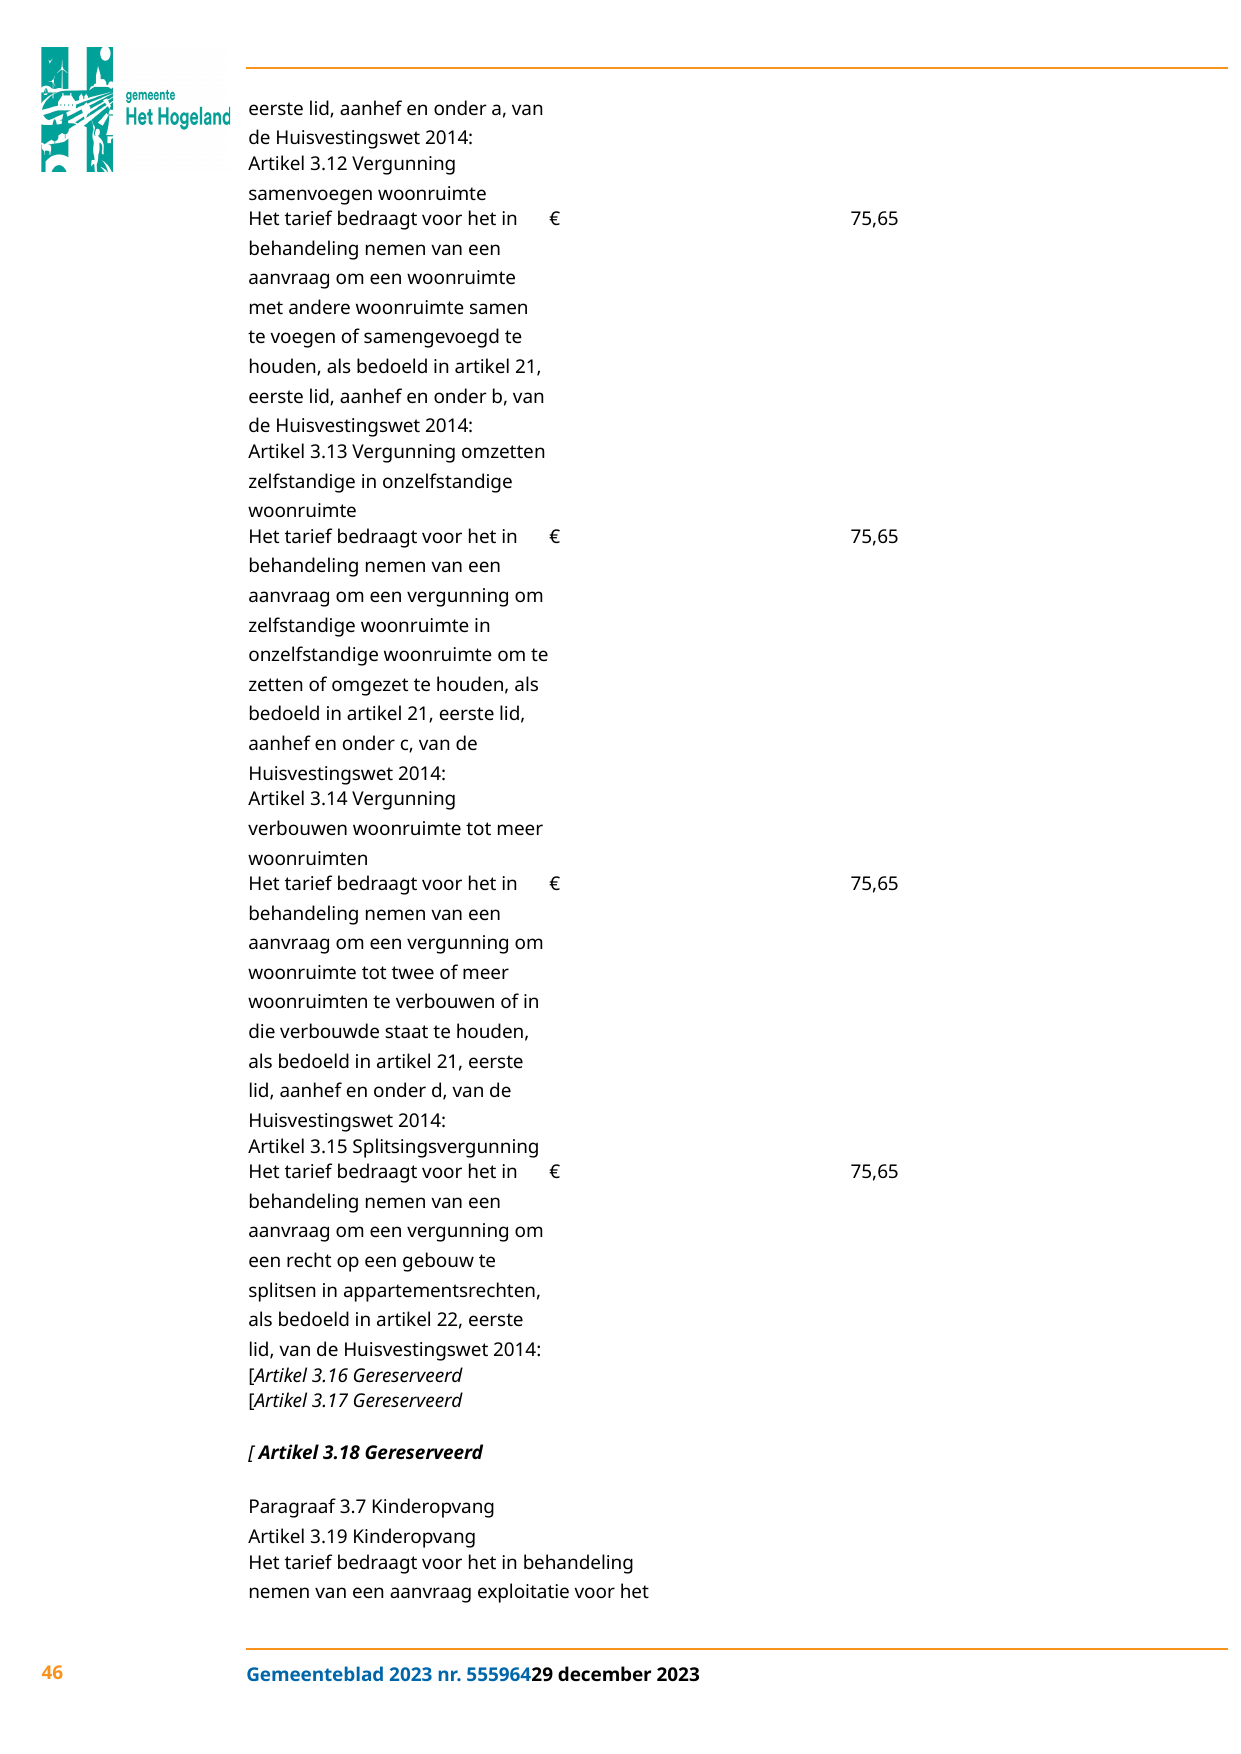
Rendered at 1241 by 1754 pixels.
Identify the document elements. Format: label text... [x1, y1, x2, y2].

text Paragraaf 3.7 Kinderopvang [248, 1494, 1152, 1519]
table_cell [248, 1413, 549, 1439]
table_cell Het tarief bedraagt voor het in behandeling nemen van een aanvraag om een vergunning om woonruimte tot twee of meer woonruimten te verbouwen of in die verbouwde staat te houden, als bedoeld in artikel 21, eerste lid, aanhef en onder d, van de Huisvestingswet 2014: [248, 870, 549, 1133]
table_cell Artikel 3.13 Vergunning omzetten zelfstandige in onzelfstandige woonruimte [248, 438, 549, 523]
table_cell € [549, 205, 850, 438]
table_cell [850, 150, 1152, 205]
table_cell [549, 150, 850, 205]
table_cell [850, 438, 1152, 523]
table_cell [Artikel 3.16 Gereserveerd [248, 1362, 549, 1387]
table_cell Artikel 3.15 Splitsingsvergunning [248, 1133, 549, 1158]
table_cell [ Artikel 3.18 Gereserveerd [248, 1439, 549, 1465]
table_cell [549, 1413, 850, 1439]
table_cell [850, 786, 1152, 870]
table_header Artikel 3.19 Kinderopvang [248, 1523, 700, 1549]
table_cell Het tarief bedraagt voor het in behandeling nemen van een aanvraag om een vergunning om zelfstandige woonruimte in onzelfstandige woonruimte om te zetten of omgezet te houden, als bedoeld in artikel 21, eerste lid, aanhef en onder c, van de Huisvestingswet 2014: [248, 523, 549, 786]
table_header [926, 1523, 1152, 1549]
table_cell € [549, 1159, 850, 1362]
table_cell [549, 438, 850, 523]
table_cell Artikel 3.12 Vergunning samenvoegen woonruimte [248, 150, 549, 205]
table_cell 75,65 [850, 523, 1152, 786]
table_cell [850, 1133, 1152, 1158]
table_cell eerste lid, aanhef en onder a, van de Huisvestingswet 2014: [248, 95, 549, 150]
table_cell [549, 1439, 850, 1465]
table_cell € [549, 870, 850, 1133]
table_cell [549, 1362, 850, 1387]
table_cell [850, 95, 1152, 150]
table_cell [850, 1439, 1152, 1465]
table_cell [549, 1133, 850, 1158]
table_cell [700, 1549, 926, 1604]
table_cell [850, 1465, 1152, 1490]
table_cell Het tarief bedraagt voor het in behandeling nemen van een aanvraag exploitatie voor het [248, 1549, 700, 1604]
table_cell [Artikel 3.17 Gereserveerd [248, 1388, 549, 1413]
table_cell Artikel 3.14 Vergunning verbouwen woonruimte tot meer woonruimten [248, 786, 549, 870]
table_cell [549, 786, 850, 870]
table_cell [926, 1549, 1152, 1604]
table_cell [549, 1465, 850, 1490]
table_cell [248, 1465, 549, 1490]
picture [41, 47, 231, 172]
table_cell € [549, 523, 850, 786]
table_header [700, 1523, 926, 1549]
table_cell 75,65 [850, 1159, 1152, 1362]
table_cell [549, 95, 850, 150]
table_cell 75,65 [850, 205, 1152, 438]
table_cell [850, 1362, 1152, 1387]
table_cell [850, 1413, 1152, 1439]
table_cell Het tarief bedraagt voor het in behandeling nemen van een aanvraag om een woonruimte met andere woonruimte samen te voegen of samengevoegd te houden, als bedoeld in artikel 21, eerste lid, aanhef en onder b, van de Huisvestingswet 2014: [248, 205, 549, 438]
table_cell [850, 1388, 1152, 1413]
table_cell 75,65 [850, 870, 1152, 1133]
table_cell [549, 1388, 850, 1413]
table_cell Het tarief bedraagt voor het in behandeling nemen van een aanvraag om een vergunning om een recht op een gebouw te splitsen in appartementsrechten, als bedoeld in artikel 22, eerste lid, van de Huisvestingswet 2014: [248, 1159, 549, 1362]
